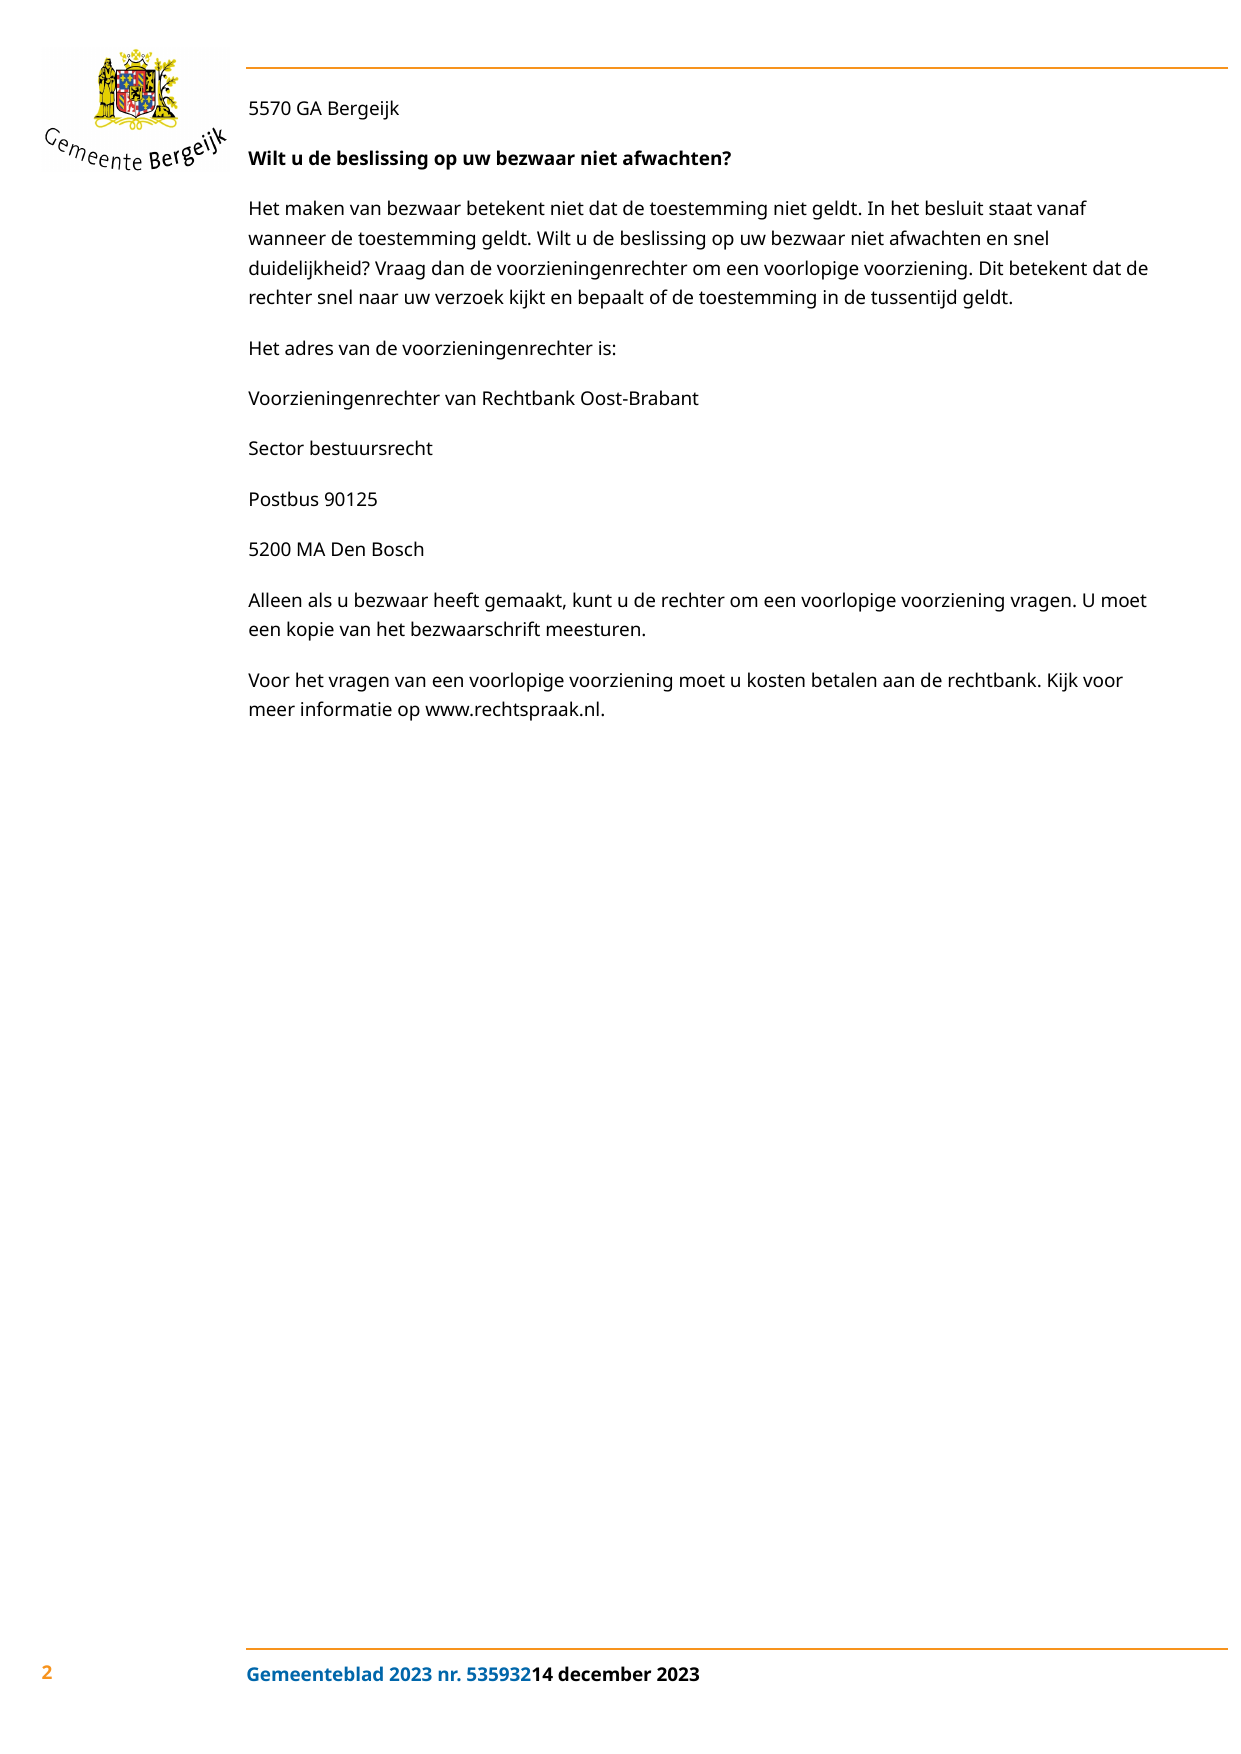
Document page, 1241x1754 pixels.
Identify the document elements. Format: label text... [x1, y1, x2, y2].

text Postbus 90125 [248, 486, 1152, 512]
text Het maken van bezwaar betekent niet dat de toestemming niet geldt. In het besluit staat vanaf wanneer de toestemming geldt. Wilt u de beslissing op uw bezwaar niet afwachten en snel duidelijkheid? Vraag dan de voorzieningenrechter om een voorlopige voorziening. Dit betekent dat de rechter snel naar uw verzoek kijkt en bepaalt of de toestemming in de tussentijd geldt. [248, 196, 1152, 310]
text 5570 GA Bergeijk [248, 95, 1152, 121]
text 5200 MA Den Bosch [248, 536, 1152, 562]
text Het adres van de voorzieningenrechter is: [248, 335, 1152, 361]
text Sector bestuursrecht [248, 436, 1152, 461]
picture [41, 47, 231, 172]
text Voorzieningenrechter van Rechtbank Oost-Brabant [248, 385, 1152, 411]
text Voor het vragen van een voorlopige voorziening moet u kosten betalen aan de rechtbank. Kijk voor meer informatie op www.rechtspraak.nl. [248, 667, 1152, 722]
text Alleen als u bezwaar heeft gemaakt, kunt u de rechter om een voorlopige voorziening vragen. U moet een kopie van het bezwaarschrift meesturen. [248, 587, 1152, 642]
text Wilt u de beslissing op uw bezwaar niet afwachten? [248, 145, 1152, 171]
